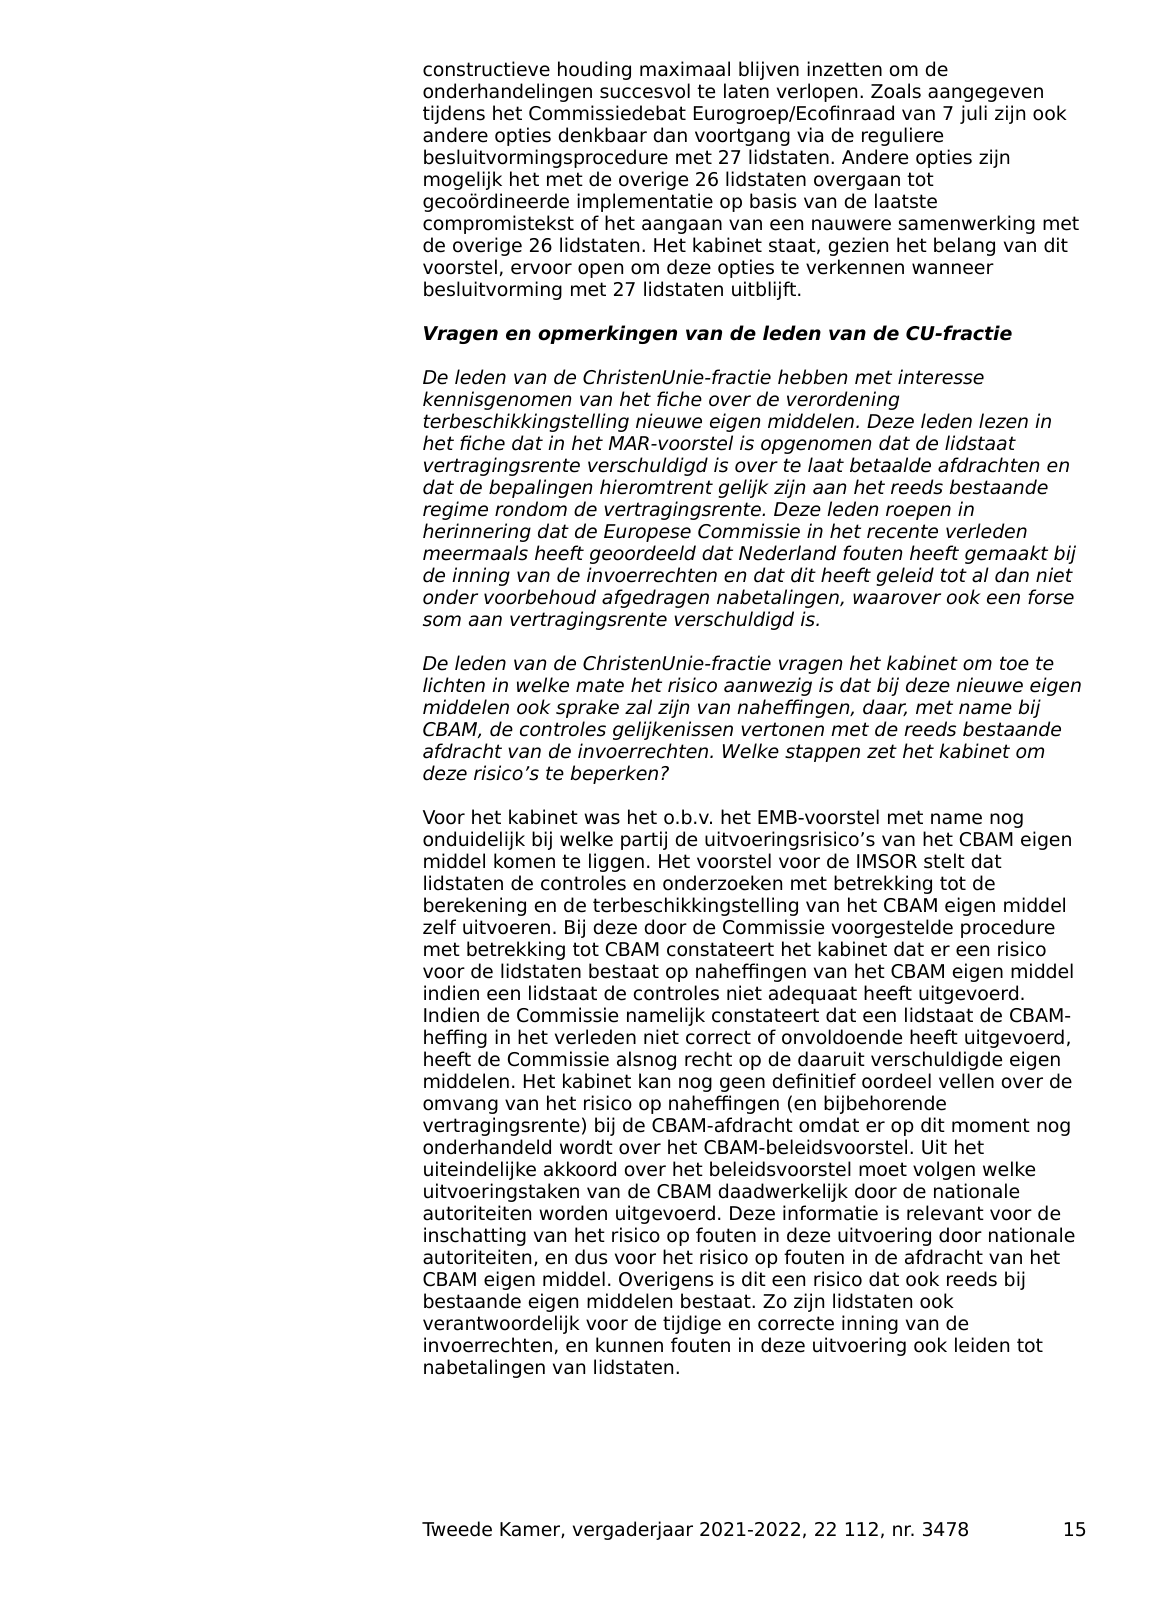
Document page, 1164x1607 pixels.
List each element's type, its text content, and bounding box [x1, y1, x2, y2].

text constructieve houding maximaal blijven inzetten om de onderhandelingen succesvol te laten verlopen. Zoals aangegeven tijdens het Commissiedebat Eurogroep/Ecofinraad van 7 juli zijn ook andere opties denkbaar dan voortgang via de reguliere besluitvormingsprocedure met 27 lidstaten. Andere opties zijn mogelijk het met de overige 26 lidstaten overgaan tot gecoördineerde implementatie op basis van de laatste compromistekst of het aangaan van een nauwere samenwerking met de overige 26 lidstaten. Het kabinet staat, gezien het belang van dit voorstel, ervoor open om deze opties te verkennen wanneer besluitvorming met 27 lidstaten uitblijft. [422, 59, 1087, 301]
text Voor het kabinet was het o.b.v. het EMB-voorstel met name nog onduidelijk bij welke partij de uitvoeringsrisico’s van het CBAM eigen middel komen te liggen. Het voorstel voor de IMSOR stelt dat lidstaten de controles en onderzoeken met betrekking tot de berekening en de terbeschikkingstelling van het CBAM eigen middel zelf uitvoeren. Bij deze door de Commissie voorgestelde procedure met betrekking tot CBAM constateert het kabinet dat er een risico voor de lidstaten bestaat op naheffingen van het CBAM eigen middel indien een lidstaat de controles niet adequaat heeft uitgevoerd. Indien de Commissie namelijk constateert dat een lidstaat de CBAM-heffing in het verleden niet correct of onvoldoende heeft uitgevoerd, heeft de Commissie alsnog recht op de daaruit verschuldigde eigen middelen. Het kabinet kan nog geen definitief oordeel vellen over de omvang van het risico op naheffingen (en bijbehorende vertragingsrente) bij de CBAM-afdracht omdat er op dit moment nog onderhandeld wordt over het CBAM-beleidsvoorstel. Uit het uiteindelijke akkoord over het beleidsvoorstel moet volgen welke uitvoeringstaken van de CBAM daadwerkelijk door de nationale autoriteiten worden uitgevoerd. Deze informatie is relevant voor de inschatting van het risico op fouten in deze uitvoering door nationale autoriteiten, en dus voor het risico op fouten in de afdracht van het CBAM eigen middel. Overigens is dit een risico dat ook reeds bij bestaande eigen middelen bestaat. Zo zijn lidstaten ook verantwoordelijk voor de tijdige en correcte inning van de invoerrechten, en kunnen fouten in deze uitvoering ook leiden tot nabetalingen van lidstaten. [422, 807, 1087, 1379]
text De leden van de ChristenUnie-fractie hebben met interesse kennisgenomen van het fiche over de verordening terbeschikkingstelling nieuwe eigen middelen. Deze leden lezen in het fiche dat in het MAR-voorstel is opgenomen dat de lidstaat vertragingsrente verschuldigd is over te laat betaalde afdrachten en dat de bepalingen hieromtrent gelijk zijn aan het reeds bestaande regime rondom de vertragingsrente. Deze leden roepen in herinnering dat de Europese Commissie in het recente verleden meermaals heeft geoordeeld dat Nederland fouten heeft gemaakt bij de inning van de invoerrechten en dat dit heeft geleid tot al dan niet onder voorbehoud afgedragen nabetalingen, waarover ook een forse som aan vertragingsrente verschuldigd is. [422, 367, 1087, 631]
subtitle Vragen en opmerkingen van de leden van de CU-fractie [422, 323, 1087, 345]
text De leden van de ChristenUnie-fractie vragen het kabinet om toe te lichten in welke mate het risico aanwezig is dat bij deze nieuwe eigen middelen ook sprake zal zijn van naheffingen, daar, met name bij CBAM, de controles gelijkenissen vertonen met de reeds bestaande afdracht van de invoerrechten. Welke stappen zet het kabinet om deze risico’s te beperken? [422, 653, 1087, 785]
